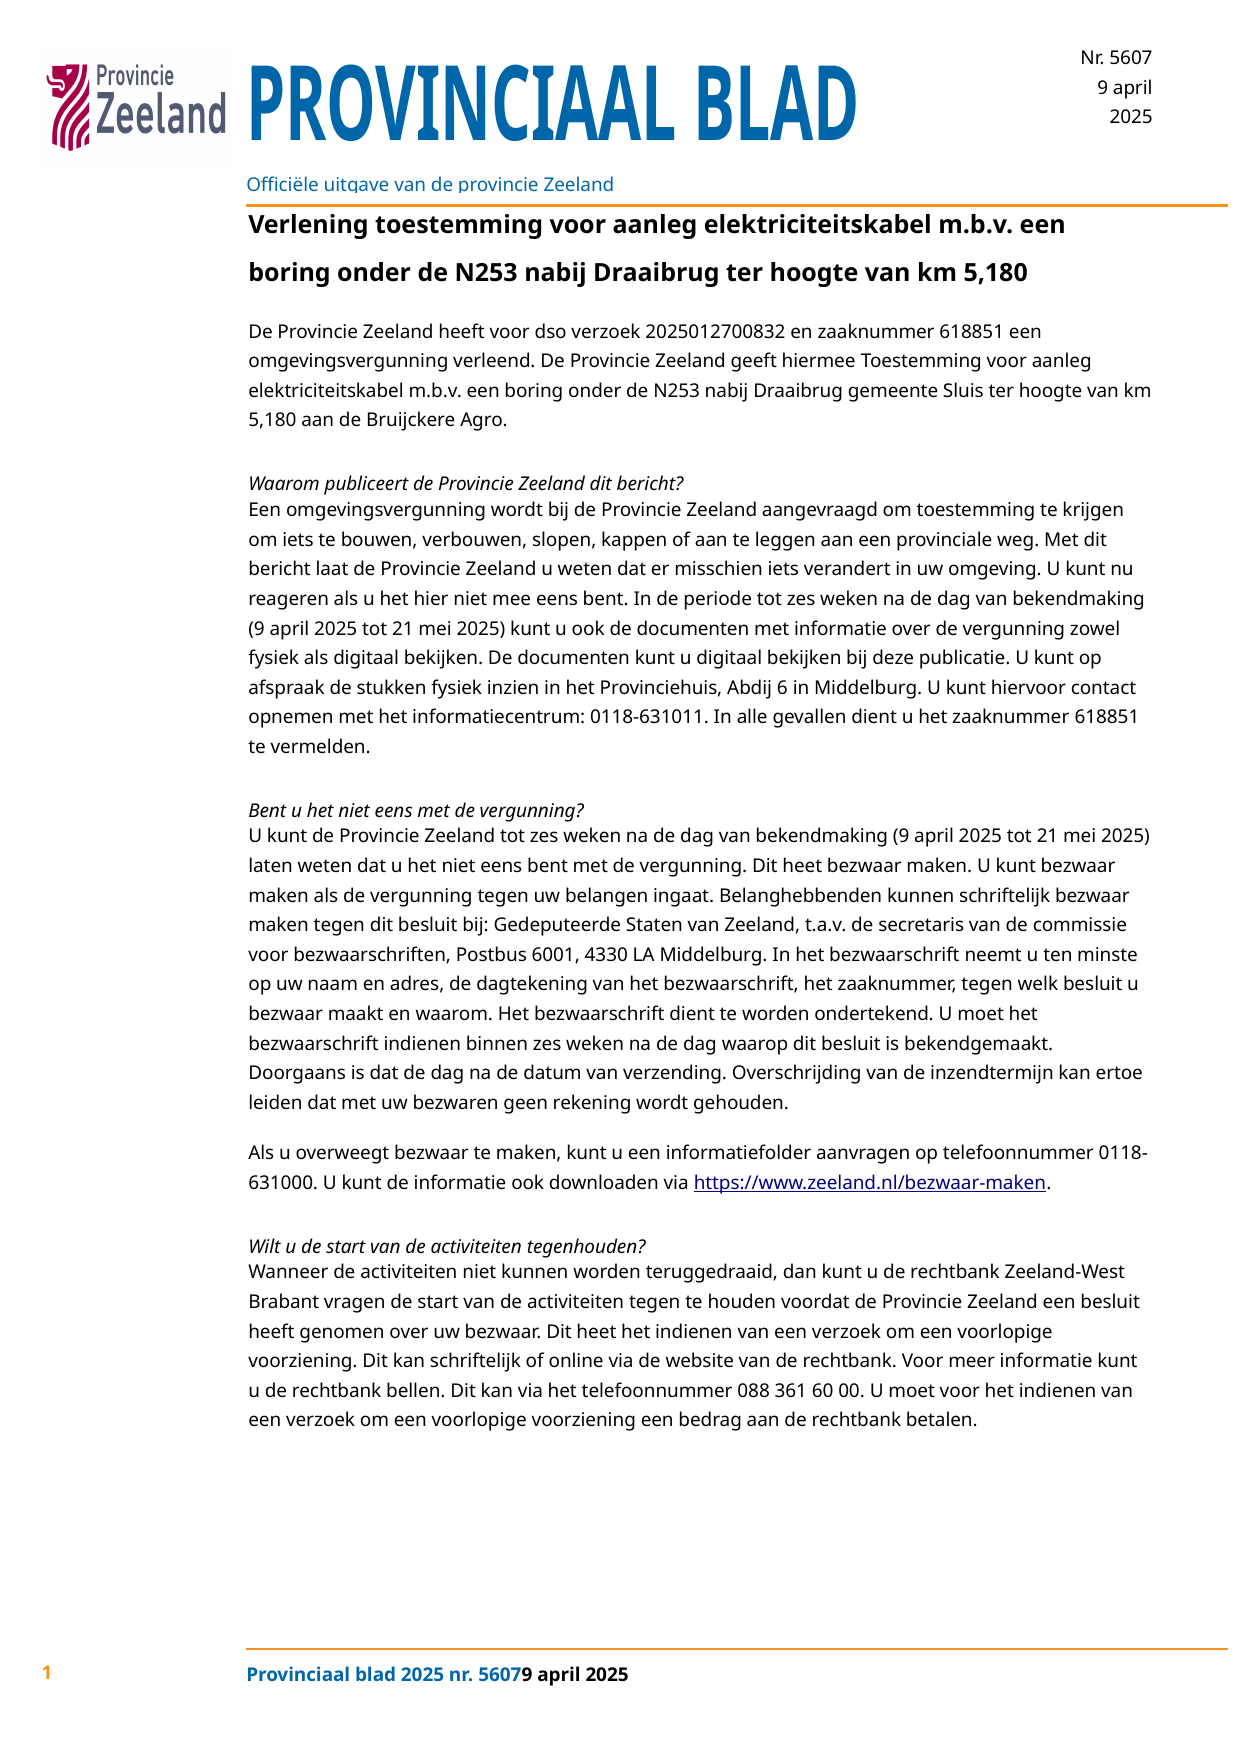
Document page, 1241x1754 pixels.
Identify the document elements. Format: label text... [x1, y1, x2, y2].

text Wanneer de activiteiten niet kunnen worden teruggedraaid, dan kunt u de rechtbank Zeeland-West Brabant vragen de start van de activiteiten tegen te houden voordat de Provincie Zeeland een besluit heeft genomen over uw bezwaar. Dit heet het indienen van een verzoek om een voorlopige voorziening. Dit kan schriftelijk of online via de website van de rechtbank. Voor meer informatie kunt u de rechtbank bellen. Dit kan via het telefoonnummer 088 361 60 00. U moet voor het indienen van een verzoek om een voorlopige voorziening een bedrag aan de rechtbank betalen. [248, 1259, 1152, 1432]
text Wilt u de start van de activiteiten tegenhouden? [248, 1233, 1152, 1259]
text Verlening toestemming voor aanleg elektriciteitskabel m.b.v. een boring onder de N253 nabij Draaibrug ter hoogte van km 5,180 [248, 207, 1152, 288]
text Waarom publiceert de Provincie Zeeland dit bericht? [248, 471, 1152, 496]
text De Provincie Zeeland heeft voor dso verzoek 2025012700832 en zaaknummer 618851 een omgevingsvergunning verleend. De Provincie Zeeland geeft hiermee Toestemming voor aanleg elektriciteitskabel m.b.v. een boring onder de N253 nabij Draaibrug gemeente Sluis ter hoogte van km 5,180 aan de Bruijckere Agro. [248, 318, 1152, 432]
text Als u overweegt bezwaar te maken, kunt u een informatiefolder aanvragen op telefoonnummer 0118-631000. U kunt de informatie ook downloaden via https://www.zeeland.nl/bezwaar-maken. [248, 1139, 1152, 1195]
text Een omgevingsvergunning wordt bij de Provincie Zeeland aangevraagd om toestemming te krijgen om iets te bouwen, verbouwen, slopen, kappen of aan te leggen aan een provinciale weg. Met dit bericht laat de Provincie Zeeland u weten dat er misschien iets verandert in uw omgeving. U kunt nu reageren als u het hier niet mee eens bent. In de periode tot zes weken na de dag van bekendmaking (9 april 2025 tot 21 mei 2025) kunt u ook de documenten met informatie over de vergunning zowel fysiek als digitaal bekijken. De documenten kunt u digitaal bekijken bij deze publicatie. U kunt op afspraak de stukken fysiek inzien in het Provinciehuis, Abdij 6 in Middelburg. U kunt hiervoor contact opnemen met het informatiecentrum: 0118-631011. In alle gevallen dient u het zaaknummer 618851 te vermelden. [248, 496, 1152, 759]
picture [41, 47, 231, 172]
text Bent u het niet eens met de vergunning? [248, 797, 1152, 823]
text U kunt de Provincie Zeeland tot zes weken na de dag van bekendmaking (9 april 2025 tot 21 mei 2025) laten weten dat u het niet eens bent met de vergunning. Dit heet bezwaar maken. U kunt bezwaar maken als de vergunning tegen uw belangen ingaat. Belanghebbenden kunnen schriftelijk bezwaar maken tegen dit besluit bij: Gedeputeerde Staten van Zeeland, t.a.v. de secretaris van de commissie voor bezwaarschriften, Postbus 6001, 4330 LA Middelburg. In het bezwaarschrift neemt u ten minste op uw naam en adres, de dagtekening van het bezwaarschrift, het zaaknummer, tegen welk besluit u bezwaar maakt en waarom. Het bezwaarschrift dient te worden ondertekend. U moet het bezwaarschrift indienen binnen zes weken na de dag waarop dit besluit is bekendgemaakt. Doorgaans is dat de dag na de datum van verzending. Overschrijding van de inzendtermijn kan ertoe leiden dat met uw bezwaren geen rekening wordt gehouden. [248, 823, 1152, 1115]
